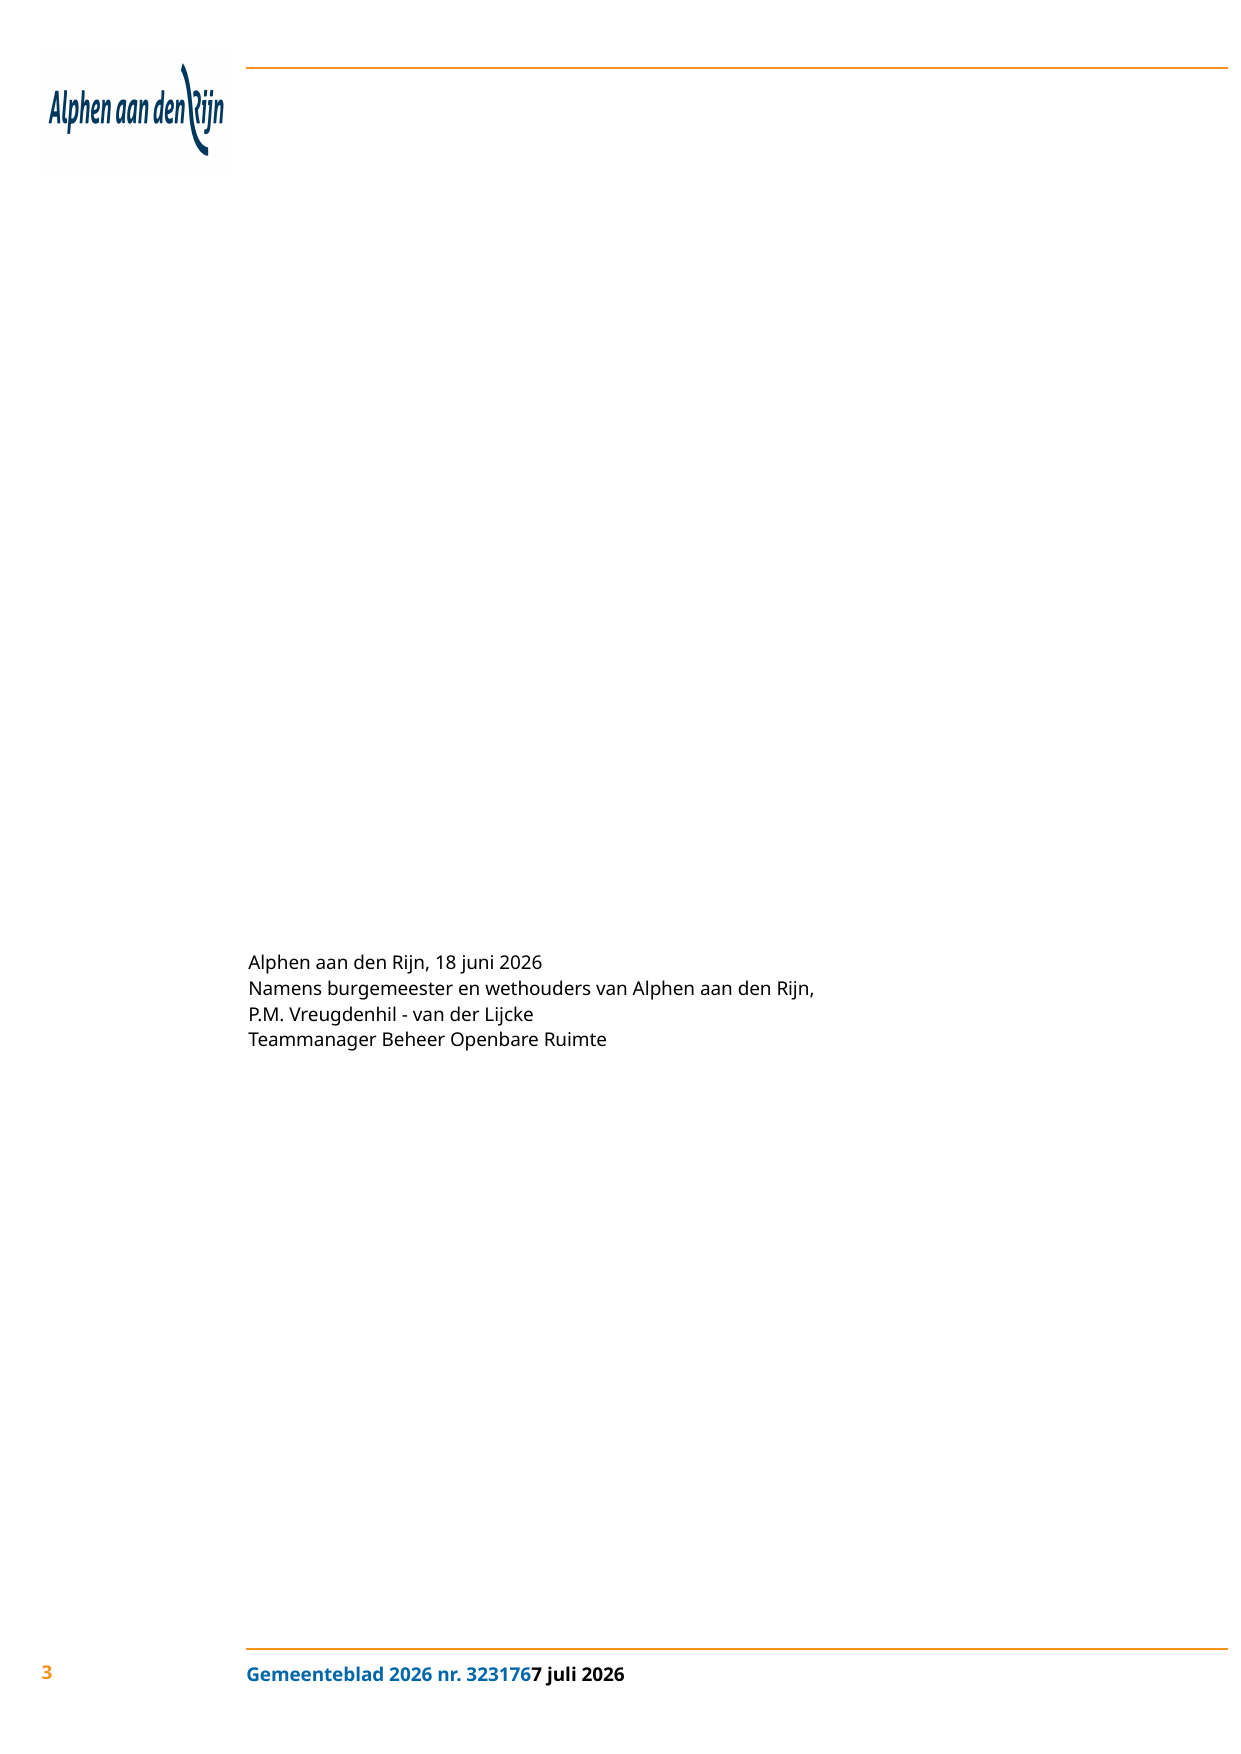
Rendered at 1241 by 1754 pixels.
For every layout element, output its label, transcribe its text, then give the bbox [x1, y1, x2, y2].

text Namens burgemeester en wethouders van Alphen aan den Rijn, [248, 975, 1152, 1001]
text Teammanager Beheer Openbare Ruimte [248, 1026, 1152, 1052]
picture [41, 47, 231, 172]
text P.M. Vreugdenhil - van der Lijcke [248, 1001, 1152, 1026]
text Alphen aan den Rijn, 18 juni 2026 [248, 949, 1152, 975]
